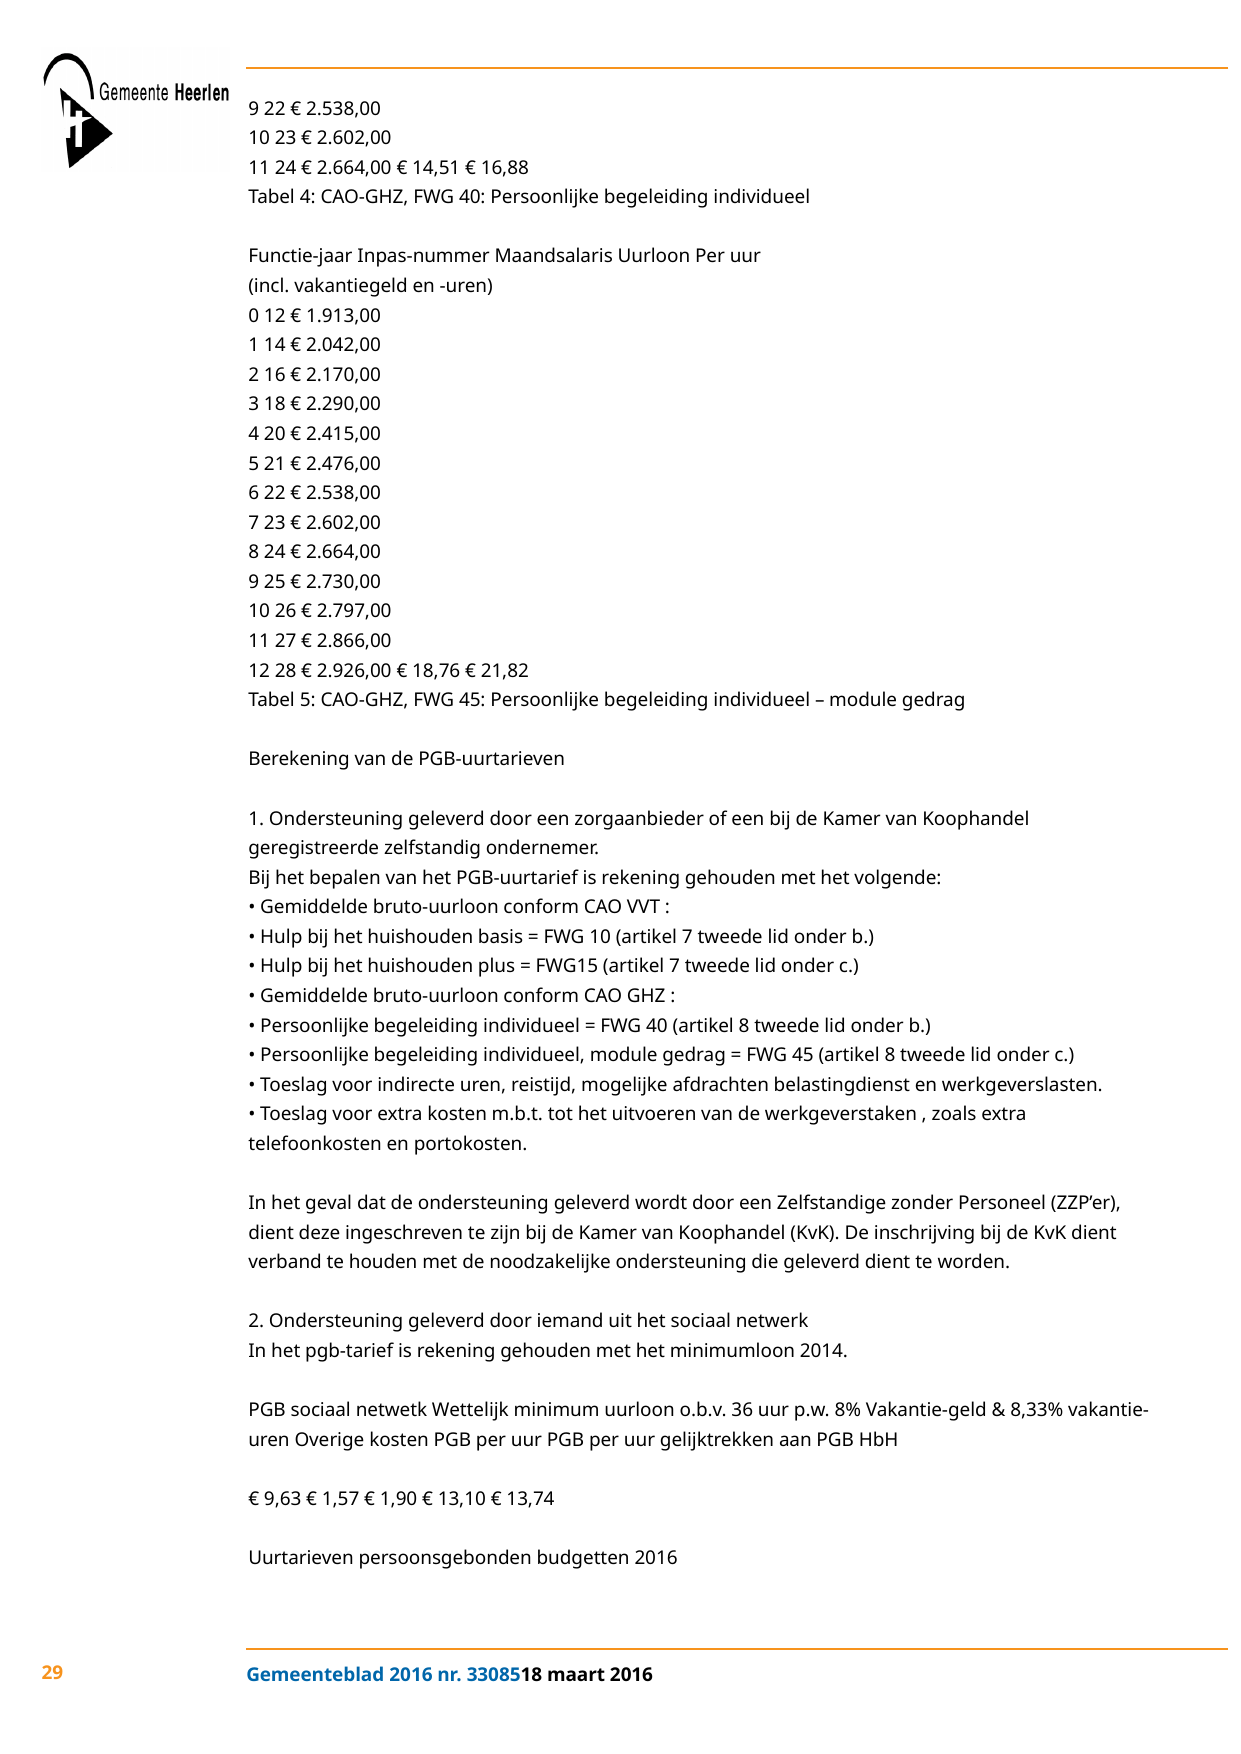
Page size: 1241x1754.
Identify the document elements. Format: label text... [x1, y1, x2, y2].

text 4 20 € 2.415,00 [248, 420, 1152, 446]
text 2. Ondersteuning geleverd door iemand uit het sociaal netwerk [248, 1308, 1152, 1333]
text 7 23 € 2.602,00 [248, 509, 1152, 535]
text • Toeslag voor extra kosten m.b.t. tot het uitvoeren van de werkgeverstaken , zoals extra telefoonkosten en portokosten. [248, 1101, 1152, 1156]
text 12 28 € 2.926,00 € 18,76 € 21,82 [248, 657, 1152, 683]
text • Persoonlijke begeleiding individueel = FWG 40 (artikel 8 tweede lid onder b.) [248, 1012, 1152, 1038]
text • Hulp bij het huishouden basis = FWG 10 (artikel 7 tweede lid onder b.) [248, 923, 1152, 949]
text Tabel 5: CAO-GHZ, FWG 45: Persoonlijke begeleiding individueel – module gedrag [248, 686, 1152, 712]
text 11 27 € 2.866,00 [248, 627, 1152, 653]
text 1 14 € 2.042,00 [248, 331, 1152, 357]
text (incl. vakantiegeld en -uren) [248, 272, 1152, 298]
text In het pgb-tarief is rekening gehouden met het minimumloon 2014. [248, 1337, 1152, 1363]
text In het geval dat de ondersteuning geleverd wordt door een Zelfstandige zonder Personeel (ZZP’er), dient deze ingeschreven te zijn bij de Kamer van Koophandel (KvK). De inschrijving bij de KvK dient verband te houden met de noodzakelijke ondersteuning die geleverd dient te worden. [248, 1189, 1152, 1274]
text Functie-jaar Inpas-nummer Maandsalaris Uurloon Per uur [248, 243, 1152, 268]
text PGB sociaal netwetk Wettelijk minimum uurloon o.b.v. 36 uur p.w. 8% Vakantie-geld & 8,33% vakantie-uren Overige kosten PGB per uur PGB per uur gelijktrekken aan PGB HbH [248, 1396, 1152, 1452]
text • Gemiddelde bruto-uurloon conform CAO GHZ : [248, 982, 1152, 1008]
text 3 18 € 2.290,00 [248, 391, 1152, 416]
text 9 22 € 2.538,00 [248, 95, 1152, 121]
text 2 16 € 2.170,00 [248, 361, 1152, 387]
text 10 26 € 2.797,00 [248, 598, 1152, 623]
text € 9,63 € 1,57 € 1,90 € 13,10 € 13,74 [248, 1485, 1152, 1511]
text • Gemiddelde bruto-uurloon conform CAO VVT : [248, 893, 1152, 919]
text 0 12 € 1.913,00 [248, 302, 1152, 328]
text Tabel 4: CAO-GHZ, FWG 40: Persoonlijke begeleiding individueel [248, 183, 1152, 209]
text 9 25 € 2.730,00 [248, 568, 1152, 594]
text • Persoonlijke begeleiding individueel, module gedrag = FWG 45 (artikel 8 tweede lid onder c.) [248, 1041, 1152, 1067]
text 5 21 € 2.476,00 [248, 450, 1152, 476]
text Berekening van de PGB-uurtarieven [248, 746, 1152, 771]
text Bij het bepalen van het PGB-uurtarief is rekening gehouden met het volgende: [248, 864, 1152, 890]
text Uurtarieven persoonsgebonden budgetten 2016 [248, 1544, 1152, 1570]
text • Toeslag voor indirecte uren, reistijd, mogelijke afdrachten belastingdienst en werkgeverslasten. [248, 1071, 1152, 1097]
text 1. Ondersteuning geleverd door een zorgaanbieder of een bij de Kamer van Koophandel geregistreerde zelfstandig ondernemer. [248, 805, 1152, 860]
picture [41, 47, 231, 172]
text 10 23 € 2.602,00 [248, 124, 1152, 150]
text 8 24 € 2.664,00 [248, 538, 1152, 564]
text 6 22 € 2.538,00 [248, 479, 1152, 505]
text 11 24 € 2.664,00 € 14,51 € 16,88 [248, 154, 1152, 180]
text • Hulp bij het huishouden plus = FWG15 (artikel 7 tweede lid onder c.) [248, 953, 1152, 978]
